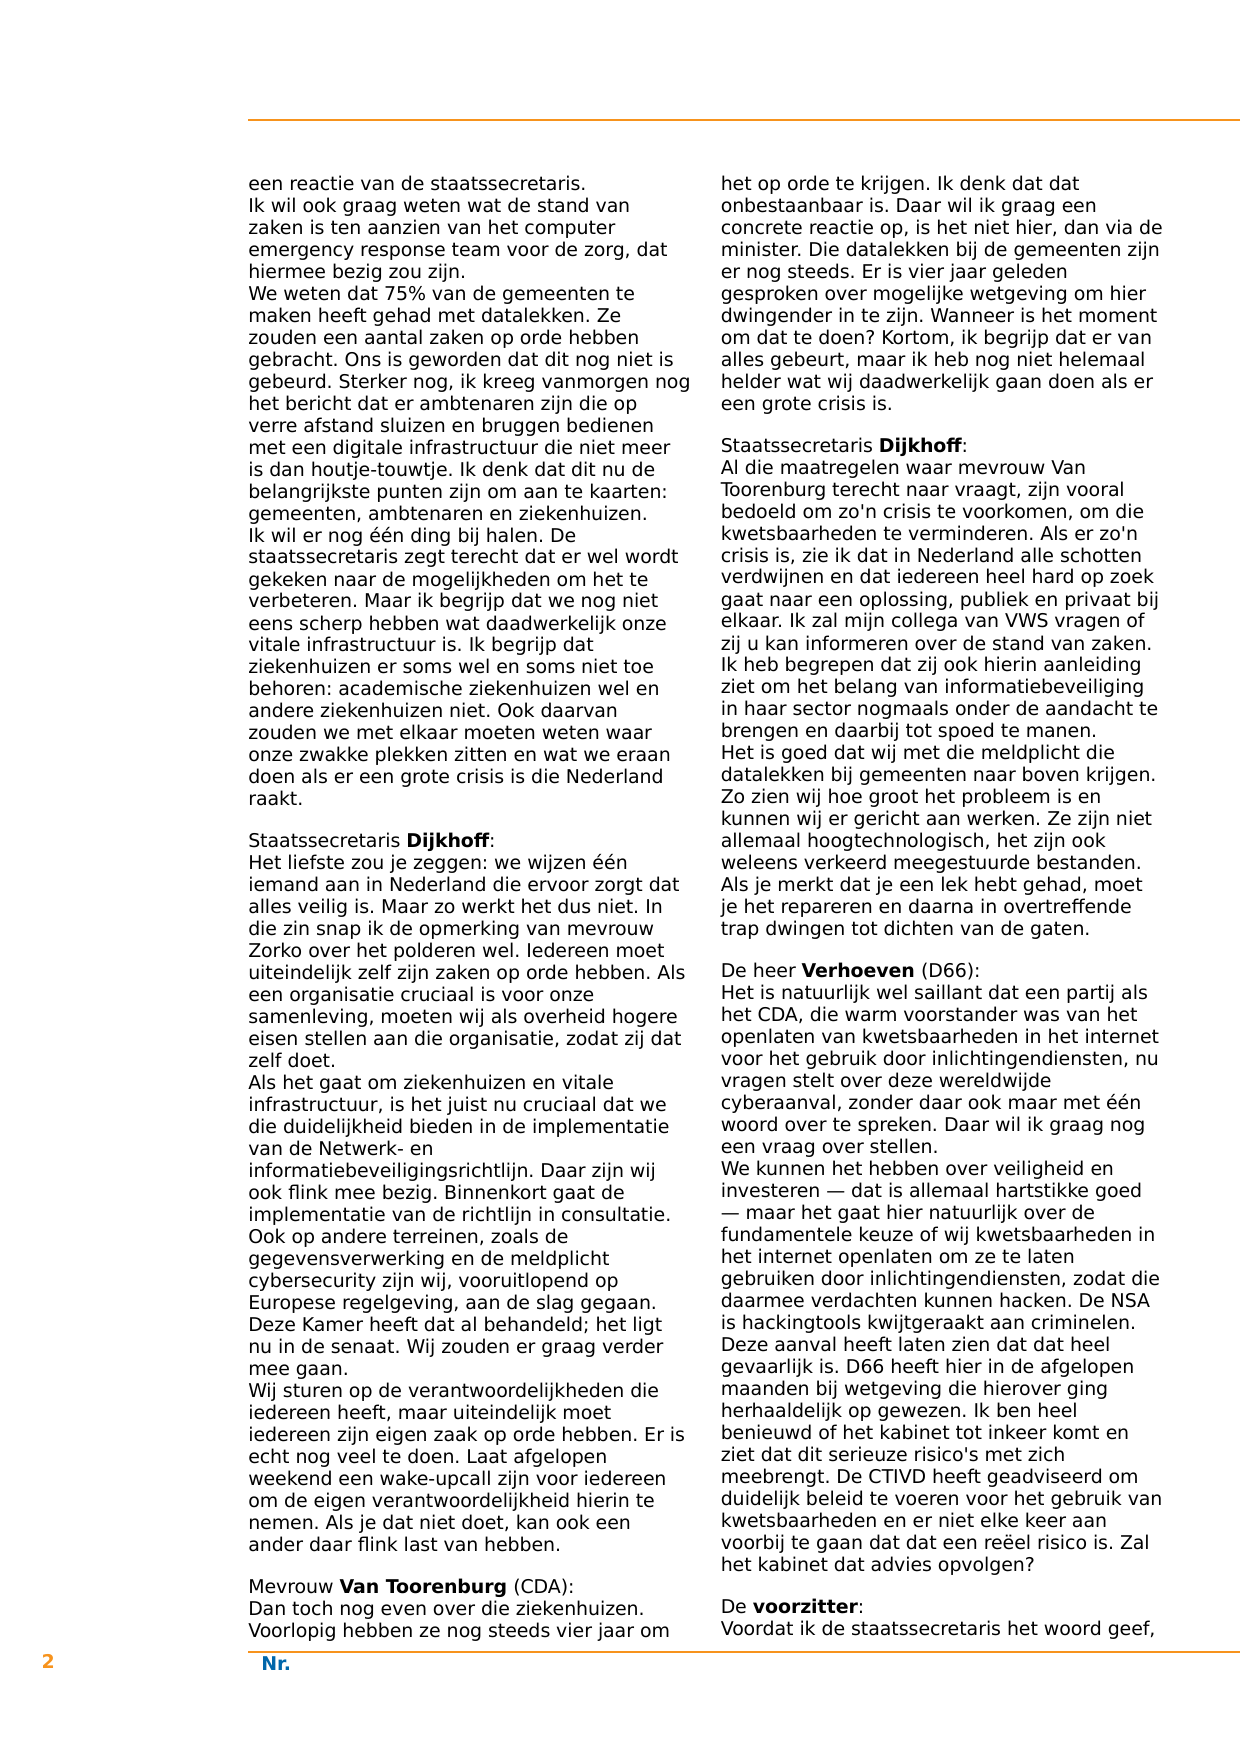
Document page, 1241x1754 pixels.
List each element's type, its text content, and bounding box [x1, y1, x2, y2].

text Ik wil ook graag weten wat de stand van zaken is ten aanzien van het computer emergency response team voor de zorg, dat hiermee bezig zou zijn. [248, 195, 691, 283]
text Al die maatregelen waar mevrouw Van Toorenburg terecht naar vraagt, zijn vooral bedoeld om zo'n crisis te voorkomen, om die kwetsbaarheden te verminderen. Als er zo'n crisis is, zie ik dat in Nederland alle schotten verdwijnen en dat iedereen heel hard op zoek gaat naar een oplossing, publiek en privaat bij elkaar. Ik zal mijn collega van VWS vragen of zij u kan informeren over de stand van zaken. Ik heb begrepen dat zij ook hierin aanleiding ziet om het belang van informatiebeveiliging in haar sector nogmaals onder de aandacht te brengen en daarbij tot spoed te manen. [721, 457, 1163, 742]
text Ik wil er nog één ding bij halen. De staatssecretaris zegt terecht dat er wel wordt gekeken naar de mogelijkheden om het te verbeteren. Maar ik begrijp dat we nog niet eens scherp hebben wat daadwerkelijk onze vitale infrastructuur is. Ik begrijp dat ziekenhuizen er soms wel en soms niet toe behoren: academische ziekenhuizen wel en andere ziekenhuizen niet. Ook daarvan zouden we met elkaar moeten weten waar onze zwakke plekken zitten en wat we eraan doen als er een grote crisis is die Nederland raakt. [248, 524, 691, 810]
text We weten dat 75% van de gemeenten te maken heeft gehad met datalekken. Ze zouden een aantal zaken op orde hebben gebracht. Ons is geworden dat dit nog niet is gebeurd. Sterker nog, ik kreeg vanmorgen nog het bericht dat er ambtenaren zijn die op verre afstand sluizen en bruggen bedienen met een digitale infrastructuur die niet meer is dan houtje-touwtje. Ik denk dat dit nu de belangrijkste punten zijn om aan te kaarten: gemeenten, ambtenaren en ziekenhuizen. [248, 283, 691, 524]
text het op orde te krijgen. Ik denk dat dat onbestaanbaar is. Daar wil ik graag een concrete reactie op, is het niet hier, dan via de minister. Die datalekken bij de gemeenten zijn er nog steeds. Er is vier jaar geleden gesproken over mogelijke wetgeving om hier dwingender in te zijn. Wanneer is het moment om dat te doen? Kortom, ik begrijp dat er van alles gebeurt, maar ik heb nog niet helemaal helder wat wij daadwerkelijk gaan doen als er een grote crisis is. [721, 173, 1163, 414]
text Staatssecretaris Dijkhoff: [721, 434, 1163, 457]
text Het is goed dat wij met die meldplicht die datalekken bij gemeenten naar boven krijgen. Zo zien wij hoe groot het probleem is en kunnen wij er gericht aan werken. Ze zijn niet allemaal hoogtechnologisch, het zijn ook weleens verkeerd meegestuurde bestanden. Als je merkt dat je een lek hebt gehad, moet je het repareren en daarna in overtreffende trap dwingen tot dichten van de gaten. [721, 742, 1163, 940]
text Als het gaat om ziekenhuizen en vitale infrastructuur, is het juist nu cruciaal dat we die duidelijkheid bieden in de implementatie van de Netwerk- en informatiebeveiligingsrichtlijn. Daar zijn wij ook flink mee bezig. Binnenkort gaat de implementatie van de richtlijn in consultatie. Ook op andere terreinen, zoals de gegevensverwerking en de meldplicht cybersecurity zijn wij, vooruitlopend op Europese regelgeving, aan de slag gegaan. Deze Kamer heeft dat al behandeld; het ligt nu in de senaat. Wij zouden er graag verder mee gaan. [248, 1072, 691, 1380]
text Het is natuurlijk wel saillant dat een partij als het CDA, die warm voorstander was van het openlaten van kwetsbaarheden in het internet voor het gebruik door inlichtingendiensten, nu vragen stelt over deze wereldwijde cyberaanval, zonder daar ook maar met één woord over te spreken. Daar wil ik graag nog een vraag over stellen. [721, 982, 1163, 1158]
text Mevrouw Van Toorenburg (CDA): [248, 1576, 691, 1597]
text De heer Verhoeven (D66): [721, 960, 1163, 982]
text Dan toch nog even over die ziekenhuizen. Voorlopig hebben ze nog steeds vier jaar om [248, 1597, 691, 1641]
text een reactie van de staatssecretaris. [248, 173, 691, 195]
text We kunnen het hebben over veiligheid en investeren — dat is allemaal hartstikke goed — maar het gaat hier natuurlijk over de fundamentele keuze of wij kwetsbaarheden in het internet openlaten om ze te laten gebruiken door inlichtingendiensten, zodat die daarmee verdachten kunnen hacken. De NSA is hackingtools kwijtgeraakt aan criminelen. Deze aanval heeft laten zien dat dat heel gevaarlijk is. D66 heeft hier in de afgelopen maanden bij wetgeving die hierover ging herhaaldelijk op gewezen. Ik ben heel benieuwd of het kabinet tot inkeer komt en ziet dat dit serieuze risico's met zich meebrengt. De CTIVD heeft geadviseerd om duidelijk beleid te voeren voor het gebruik van kwetsbaarheden en er niet elke keer aan voorbij te gaan dat dat een reëel risico is. Zal het kabinet dat advies opvolgen? [721, 1158, 1163, 1576]
text Staatssecretaris Dijkhoff: [248, 830, 691, 852]
text Voordat ik de staatssecretaris het woord geef, [721, 1617, 1163, 1639]
text De voorzitter: [721, 1596, 1163, 1617]
text Wij sturen op de verantwoordelijkheden die iedereen heeft, maar uiteindelijk moet iedereen zijn eigen zaak op orde hebben. Er is echt nog veel te doen. Laat afgelopen weekend een wake-upcall zijn voor iedereen om de eigen verantwoordelijkheid hierin te nemen. Als je dat niet doet, kan ook een ander daar flink last van hebben. [248, 1380, 691, 1556]
text Het liefste zou je zeggen: we wijzen één iemand aan in Nederland die ervoor zorgt dat alles veilig is. Maar zo werkt het dus niet. In die zin snap ik de opmerking van mevrouw Zorko over het polderen wel. Iedereen moet uiteindelijk zelf zijn zaken op orde hebben. Als een organisatie cruciaal is voor onze samenleving, moeten wij als overheid hogere eisen stellen aan die organisatie, zodat zij dat zelf doet. [248, 852, 691, 1072]
